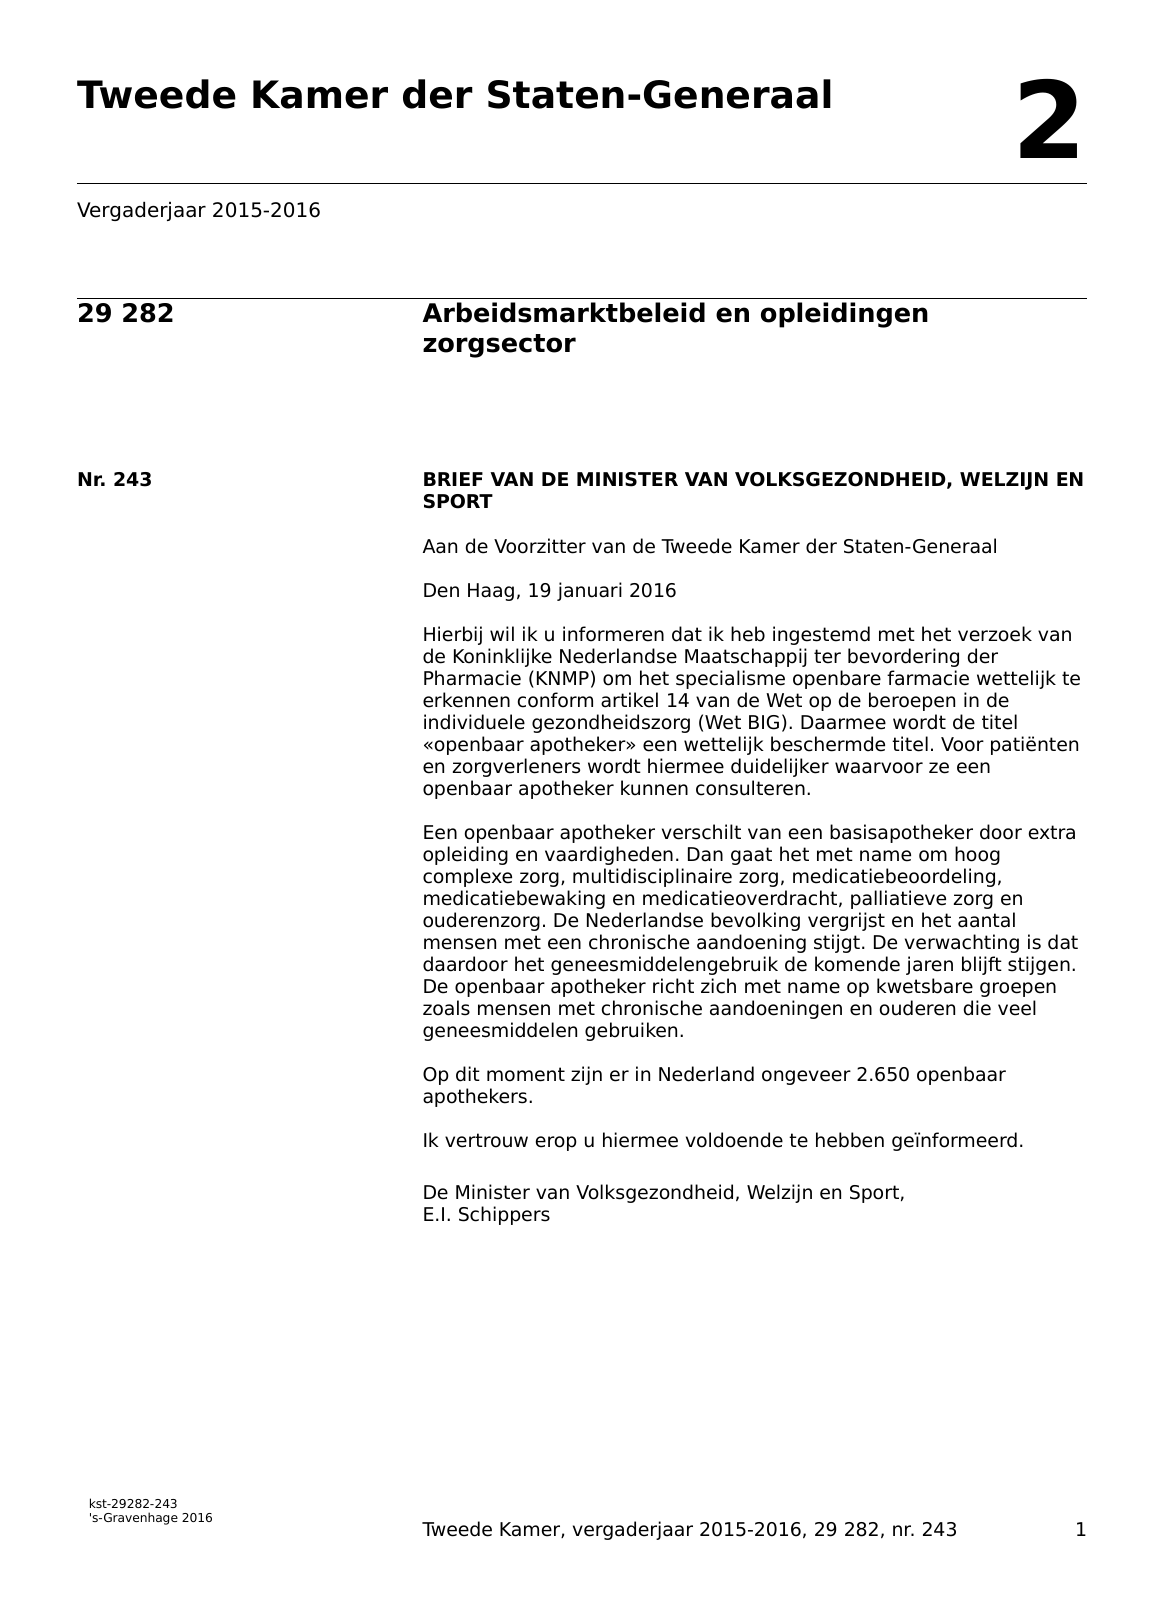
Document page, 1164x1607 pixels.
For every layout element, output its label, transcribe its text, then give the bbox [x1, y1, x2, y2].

subtitle 29 282 Arbeidsmarktbeleid en opleidingen zorgsector [77, 299, 1087, 358]
text Aan de Voorzitter van de Tweede Kamer der Staten-Generaal [422, 536, 1087, 557]
table_header 2 [886, 59, 1087, 183]
text Hierbij wil ik u informeren dat ik heb ingestemd met het verzoek van de Koninklijke Nederlandse Maatschappij ter bevordering der Pharmacie (KNMP) om het specialisme openbare farmacie wettelijk te erkennen conform artikel 14 van de Wet op de beroepen in de individuele gezondheidszorg (Wet BIG). Daarmee wordt de titel «openbaar apotheker» een wettelijk beschermde titel. Voor patiënten en zorgverleners wordt hiermee duidelijker waarvoor ze een openbaar apotheker kunnen consulteren. [422, 624, 1087, 800]
text kst-29282-243 [88, 1497, 323, 1511]
text Den Haag, 19 januari 2016 [422, 580, 1087, 602]
text De Minister van Volksgezondheid, Welzijn en Sport, E.I. Schippers [422, 1182, 1087, 1226]
text Ik vertrouw erop u hiermee voldoende te hebben geïnformeerd. [422, 1130, 1087, 1152]
table_cell Vergaderjaar 2015-2016 [77, 184, 1087, 298]
text 's-Gravenhage 2016 [88, 1511, 323, 1525]
text Op dit moment zijn er in Nederland ongeveer 2.650 openbaar apothekers. [422, 1064, 1087, 1108]
subtitle Nr. 243 BRIEF VAN DE MINISTER VAN VOLKSGEZONDHEID, WELZIJN EN SPORT [77, 469, 1087, 513]
text Een openbaar apotheker verschilt van een basisapotheker door extra opleiding en vaardigheden. Dan gaat het met name om hoog complexe zorg, multidisciplinaire zorg, medicatiebeoordeling, medicatiebewaking en medicatieoverdracht, palliatieve zorg en ouderenzorg. De Nederlandse bevolking vergrijst en het aantal mensen met een chronische aandoening stijgt. De verwachting is dat daardoor het geneesmiddelengebruik de komende jaren blijft stijgen. De openbaar apotheker richt zich met name op kwetsbare groepen zoals mensen met chronische aandoeningen en ouderen die veel geneesmiddelen gebruiken. [422, 822, 1087, 1042]
table_header Tweede Kamer der Staten-Generaal [77, 59, 886, 183]
